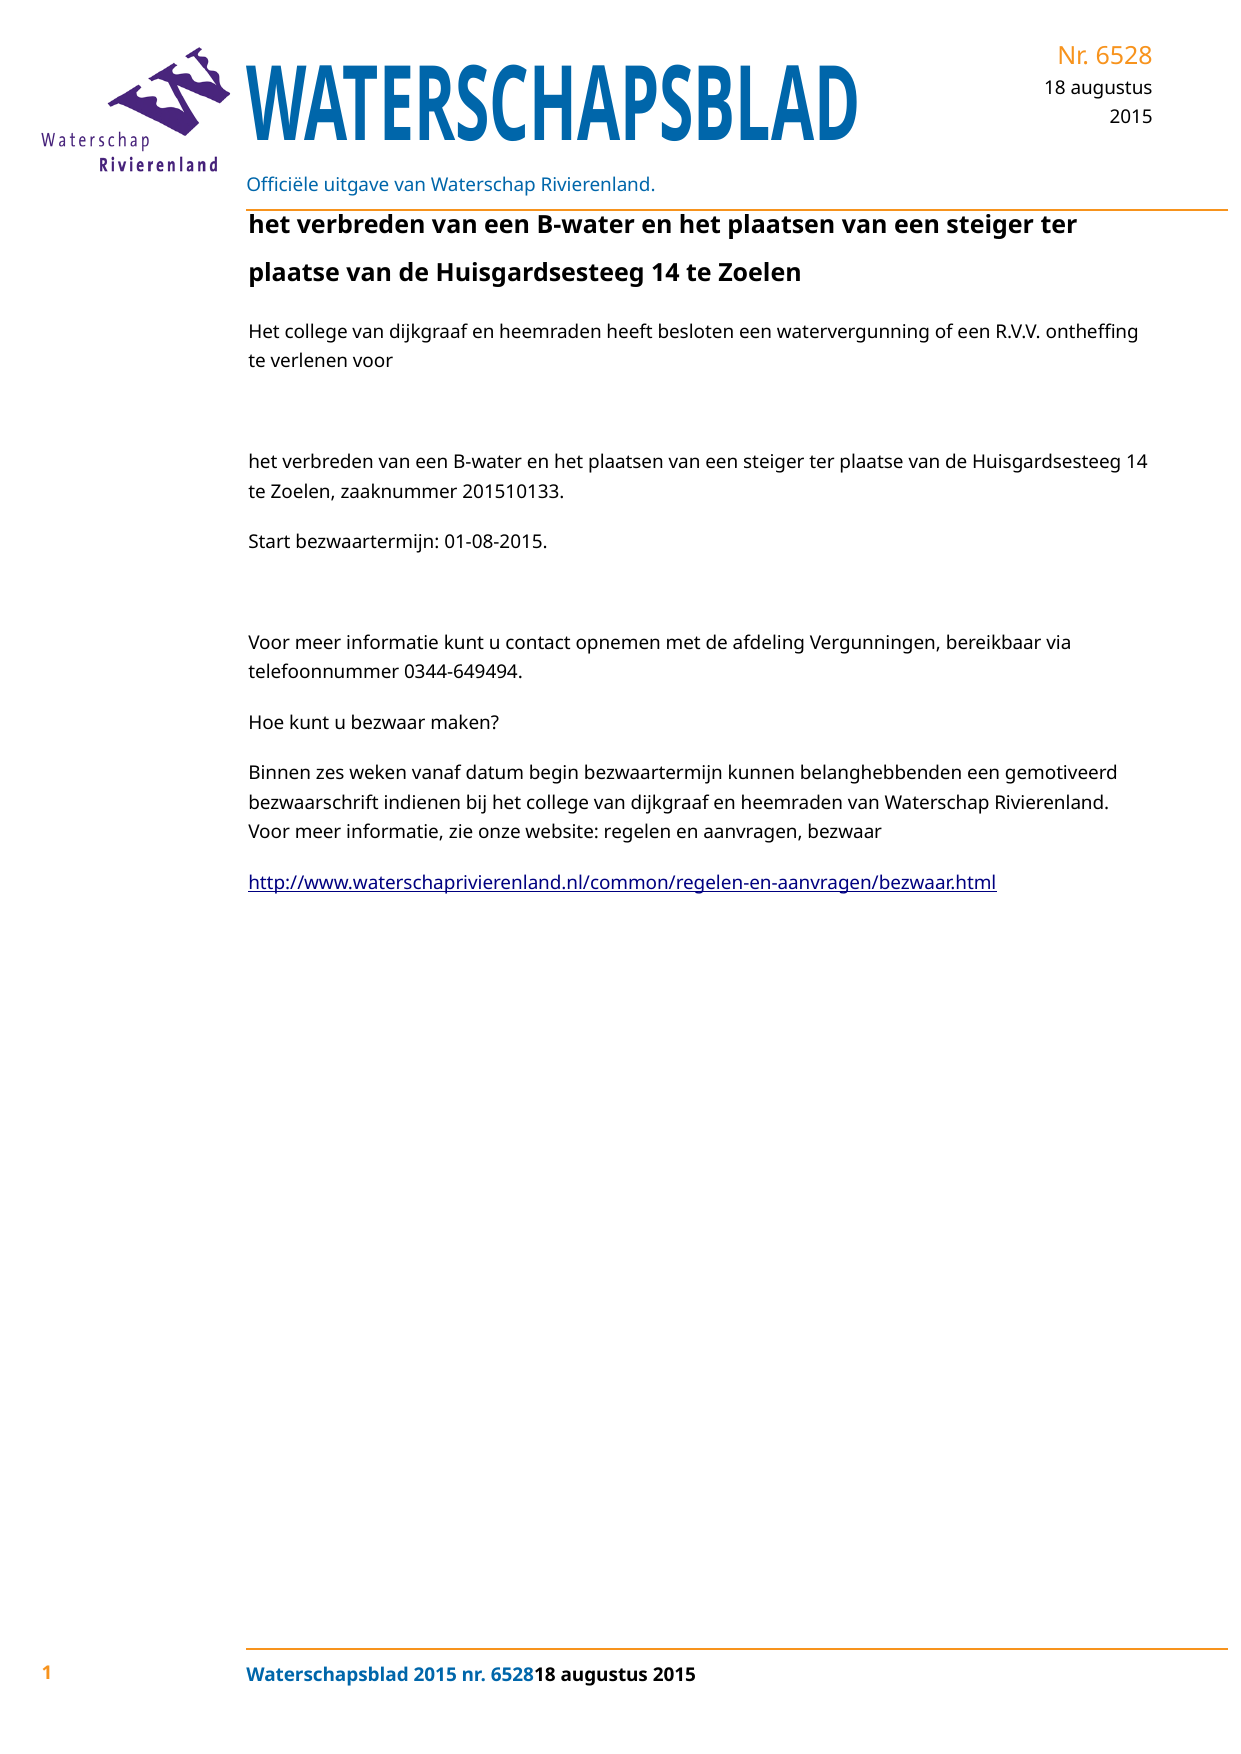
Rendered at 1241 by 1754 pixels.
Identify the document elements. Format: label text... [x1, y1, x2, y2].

text het verbreden van een B-water en het plaatsen van een steiger ter plaatse van de Huisgardsesteeg 14 te Zoelen [248, 211, 1152, 288]
text Start bezwaartermijn: 01-08-2015. [248, 528, 1152, 554]
text http://www.waterschaprivierenland.nl/common/regelen-en-aanvragen/bezwaar.html [248, 869, 1152, 895]
text Voor meer informatie kunt u contact opnemen met de afdeling Vergunningen, bereikbaar via telefoonnummer 0344-649494. [248, 629, 1152, 684]
text Binnen zes weken vanaf datum begin bezwaartermijn kunnen belanghebbenden een gemotiveerd bezwaarschrift indienen bij het college van dijkgraaf en heemraden van Waterschap Rivierenland. Voor meer informatie, zie onze website: regelen en aanvragen, bezwaar [248, 759, 1152, 844]
text Het college van dijkgraaf en heemraden heeft besloten een watervergunning of een R.V.V. ontheffing te verlenen voor [248, 318, 1152, 373]
picture [41, 47, 231, 172]
text het verbreden van een B-water en het plaatsen van een steiger ter plaatse van de Huisgardsesteeg 14 te Zoelen, zaaknummer 201510133. [248, 448, 1152, 504]
text Hoe kunt u bezwaar maken? [248, 709, 1152, 735]
